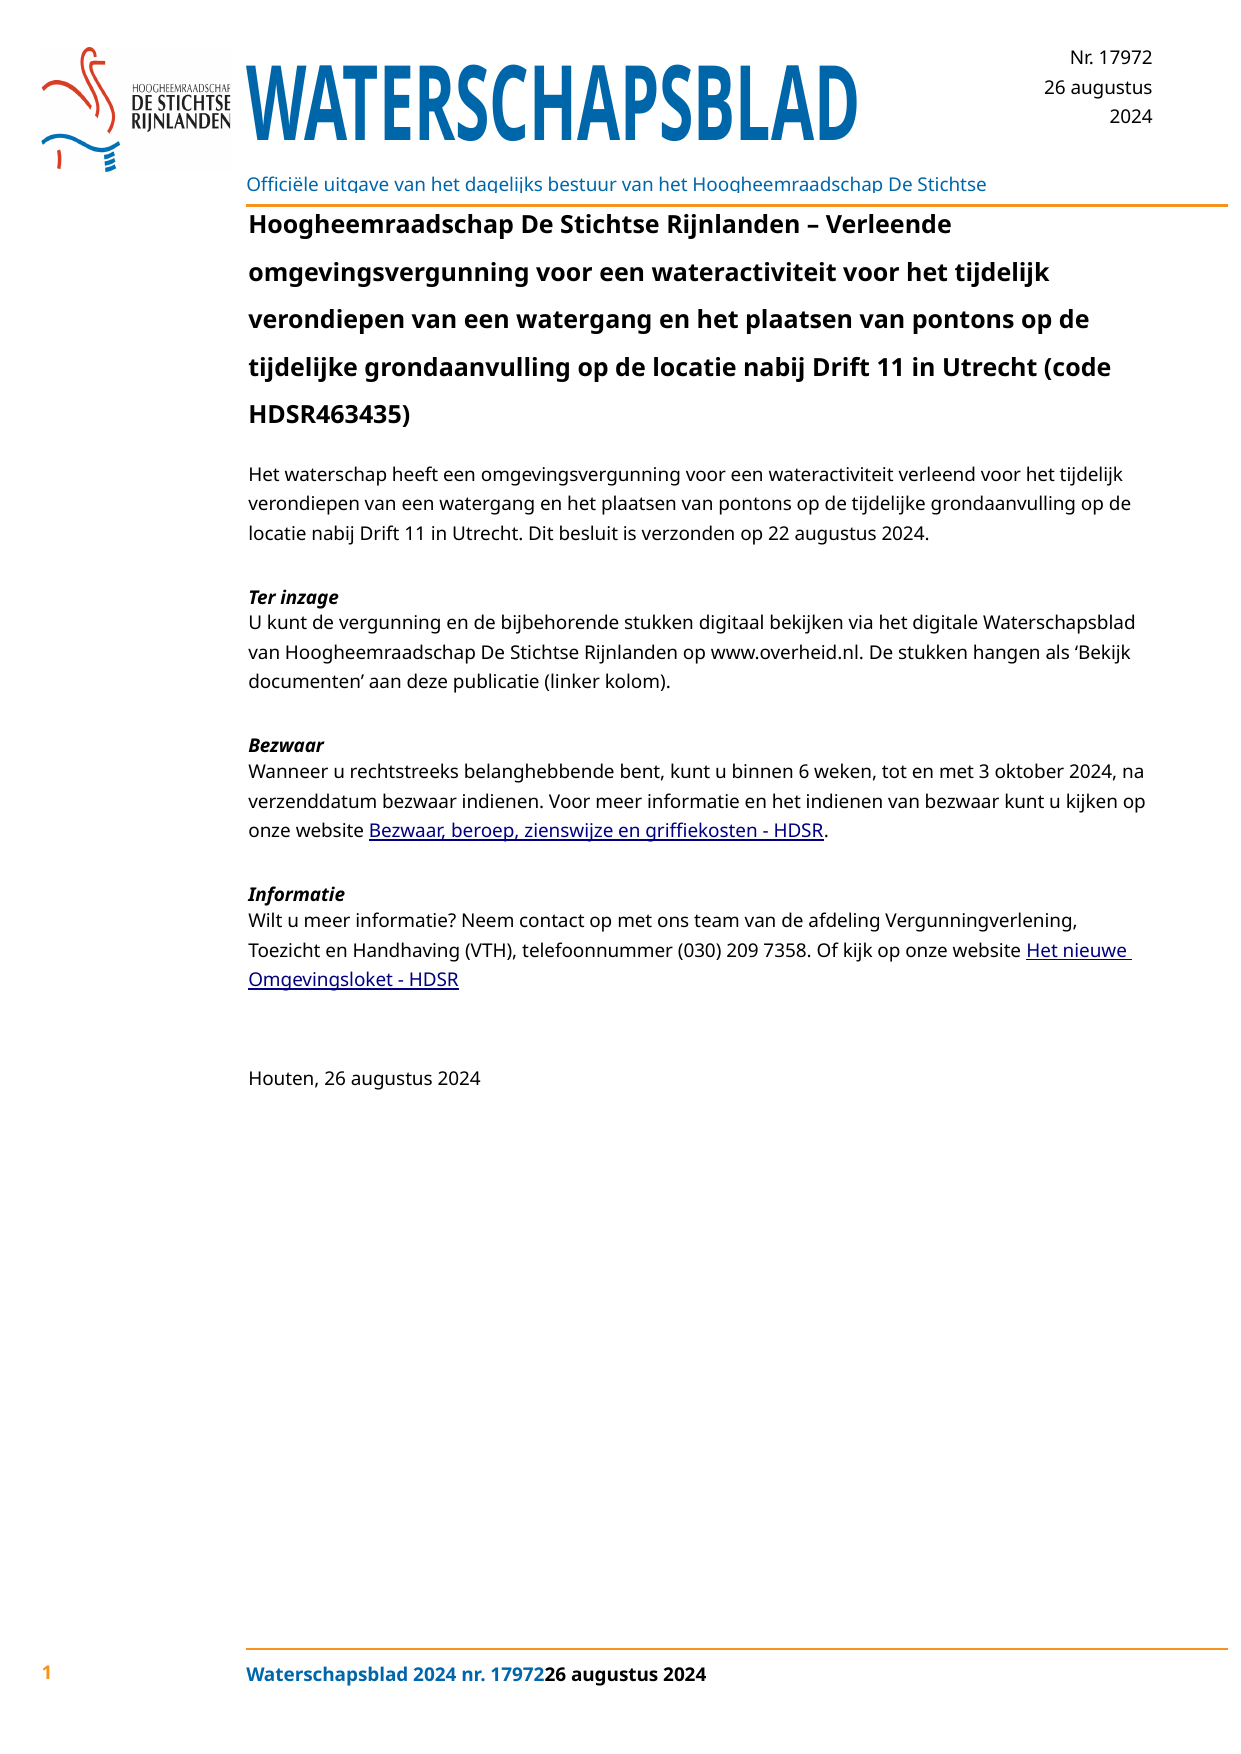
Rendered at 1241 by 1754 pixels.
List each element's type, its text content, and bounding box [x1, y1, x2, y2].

text Wanneer u rechtstreeks belanghebbende bent, kunt u binnen 6 weken, tot en met 3 oktober 2024, na verzenddatum bezwaar indienen. Voor meer informatie en het indienen van bezwaar kunt u kijken op onze website Bezwaar, beroep, zienswijze en griffiekosten - HDSR. [248, 758, 1152, 843]
text Informatie [248, 882, 1152, 907]
text Wilt u meer informatie? Neem contact op met ons team van de afdeling Vergunningverlening, Toezicht en Handhaving (VTH), telefoonnummer (030) 209 7358. Of kijk op onze website Het nieuwe Omgevingsloket - HDSR [248, 907, 1152, 992]
text Houten, 26 augustus 2024 [248, 1065, 1152, 1090]
text Hoogheemraadschap De Stichtse Rijnlanden – Verleende omgevingsvergunning voor een wateractiviteit voor het tijdelijk verondiepen van een watergang en het plaatsen van pontons op de tijdelijke grondaanvulling op de locatie nabij Drift 11 in Utrecht (code HDSR463435) [248, 207, 1152, 431]
text U kunt de vergunning en de bijbehorende stukken digitaal bekijken via het digitale Waterschapsblad van Hoogheemraadschap De Stichtse Rijnlanden op www.overheid.nl. De stukken hangen als ‘Bekijk documenten’ aan deze publicatie (linker kolom). [248, 609, 1152, 694]
text Bezwaar [248, 733, 1152, 758]
text Ter inzage [248, 584, 1152, 609]
picture [41, 47, 231, 172]
text Het waterschap heeft een omgevingsvergunning voor een wateractiviteit verleend voor het tijdelijk verondiepen van een watergang en het plaatsen van pontons op de tijdelijke grondaanvulling op de locatie nabij Drift 11 in Utrecht. Dit besluit is verzonden op 22 augustus 2024. [248, 461, 1152, 546]
